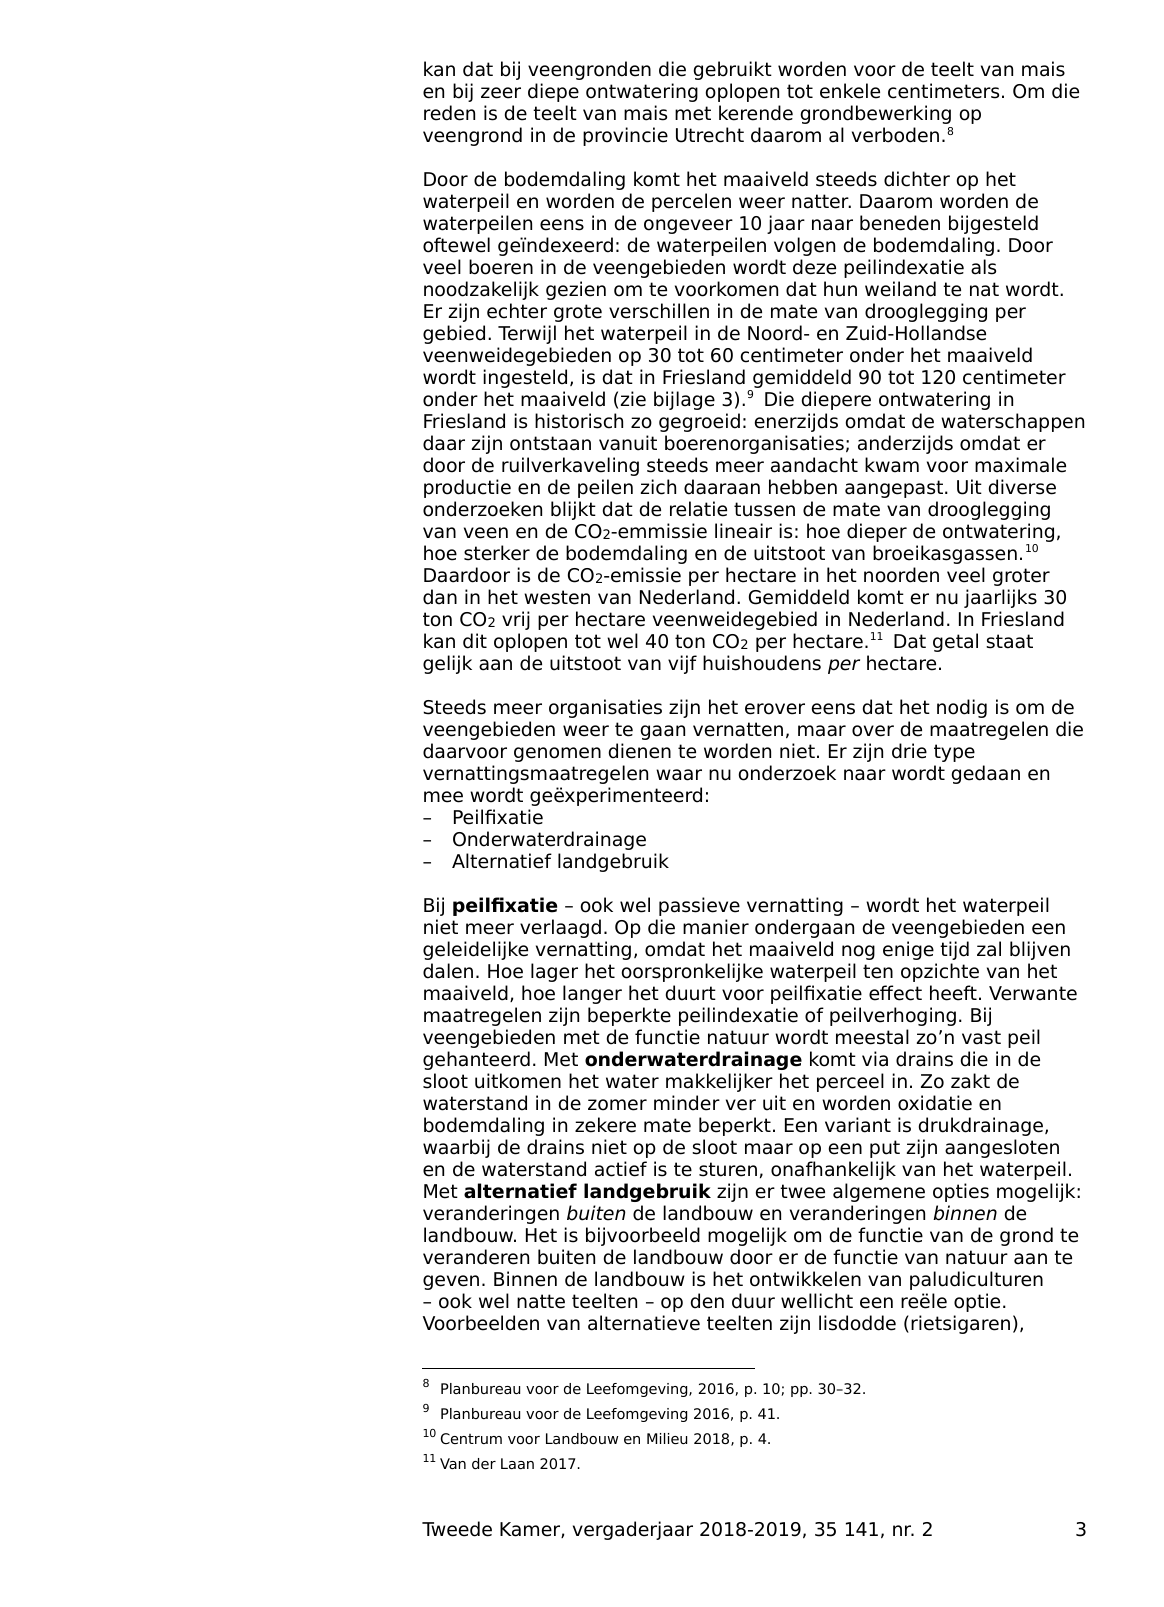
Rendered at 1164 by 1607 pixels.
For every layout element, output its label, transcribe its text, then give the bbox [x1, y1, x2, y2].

text Steeds meer organisaties zijn het erover eens dat het nodig is om de veengebieden weer te gaan vernatten, maar over de maatregelen die daarvoor genomen dienen te worden niet. Er zijn drie type vernattingsmaatregelen waar nu onderzoek naar wordt gedaan en mee wordt geëxperimenteerd: [422, 697, 1087, 807]
text kan dat bij veengronden die gebruikt worden voor de teelt van mais en bij zeer diepe ontwatering oplopen tot enkele centimeters. Om die reden is de teelt van mais met kerende grondbewerking op veengrond in de provincie Utrecht daarom al verboden. [422, 59, 1087, 147]
text Van der Laan 2017. [422, 1452, 1087, 1474]
text Centrum voor Landbouw en Milieu 2018, p. 4. [422, 1427, 1087, 1449]
text Planbureau voor de Leefomgeving 2016, p. 41. [422, 1402, 1087, 1424]
text Planbureau voor de Leefomgeving, 2016, p. 10; pp. 30–32. [422, 1377, 1087, 1399]
text Bij peilfixatie – ook wel passieve vernatting – wordt het waterpeil niet meer verlaagd. Op die manier ondergaan de veengebieden een geleidelijke vernatting, omdat het maaiveld nog enige tijd zal blijven dalen. Hoe lager het oorspronkelijke waterpeil ten opzichte van het maaiveld, hoe langer het duurt voor peilfixatie effect heeft. Verwante maatregelen zijn beperkte peilindexatie of peilverhoging. Bij veengebieden met de functie natuur wordt meestal zo’n vast peil gehanteerd. Met onderwaterdrainage komt via drains die in de sloot uitkomen het water makkelijker het perceel in. Zo zakt de waterstand in de zomer minder ver uit en worden oxidatie en bodemdaling in zekere mate beperkt. Een variant is drukdrainage, waarbij de drains niet op de sloot maar op een put zijn aangesloten en de waterstand actief is te sturen, onafhankelijk van het waterpeil. Met alternatief landgebruik zijn er twee algemene opties mogelijk: veranderingen buiten de landbouw en veranderingen binnen de landbouw. Het is bijvoorbeeld mogelijk om de functie van de grond te veranderen buiten de landbouw door er de functie van natuur aan te geven. Binnen de landbouw is het ontwikkelen van paludiculturen – ook wel natte teelten – op den duur wellicht een reële optie. Voorbeelden van alternatieve teelten zijn lisdodde (rietsigaren), [422, 895, 1087, 1334]
text Door de bodemdaling komt het maaiveld steeds dichter op het waterpeil en worden de percelen weer natter. Daarom worden de waterpeilen eens in de ongeveer 10 jaar naar beneden bijgesteld oftewel geïndexeerd: de waterpeilen volgen de bodemdaling. Door veel boeren in de veengebieden wordt deze peilindexatie als noodzakelijk gezien om te voorkomen dat hun weiland te nat wordt. Er zijn echter grote verschillen in de mate van drooglegging per gebied. Terwijl het waterpeil in de Noord- en Zuid-Hollandse veenweidegebieden op 30 tot 60 centimeter onder het maaiveld wordt ingesteld, is dat in Friesland gemiddeld 90 tot 120 centimeter onder het maaiveld (zie bijlage 3). Die diepere ontwatering in Friesland is historisch zo gegroeid: enerzijds omdat de waterschappen daar zijn ontstaan vanuit boerenorganisaties; anderzijds omdat er door de ruilverkaveling steeds meer aandacht kwam voor maximale productie en de peilen zich daaraan hebben aangepast. Uit diverse onderzoeken blijkt dat de relatie tussen de mate van drooglegging van veen en de CO2-emmissie lineair is: hoe dieper de ontwatering, hoe sterker de bodemdaling en de uitstoot van broeikasgassen. Daardoor is de CO2-emissie per hectare in het noorden veel groter dan in het westen van Nederland. Gemiddeld komt er nu jaarlijks 30 ton CO2 vrij per hectare veenweidegebied in Nederland. In Friesland kan dit oplopen tot wel 40 ton CO2 per hectare. Dat getal staat gelijk aan de uitstoot van vijf huishoudens per hectare. [422, 169, 1087, 675]
text – Onderwaterdrainage [422, 829, 1087, 851]
text – Peilfixatie [422, 807, 1087, 829]
text – Alternatief landgebruik [422, 851, 1087, 873]
